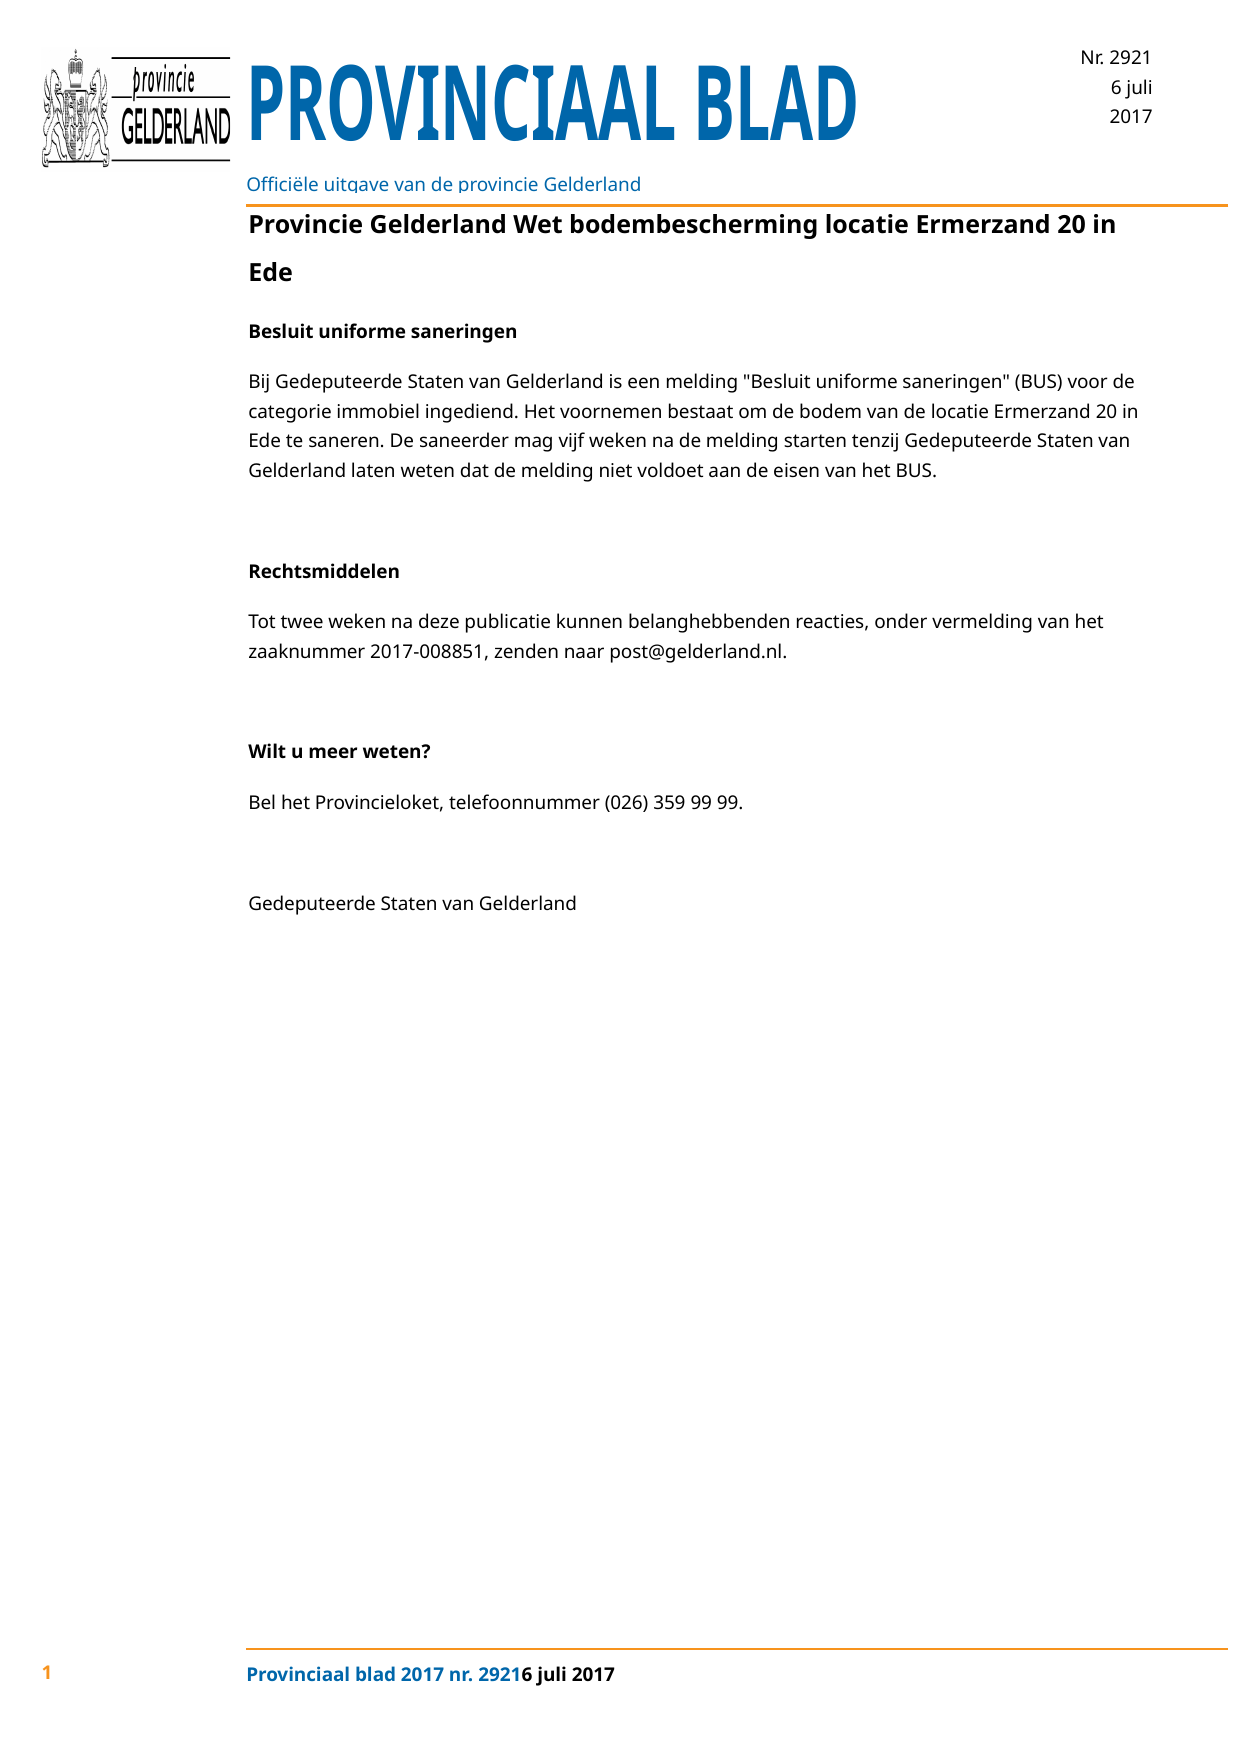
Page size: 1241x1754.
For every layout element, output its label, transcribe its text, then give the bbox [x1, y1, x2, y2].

text Bel het Provincieloket, telefoonnummer (026) 359 99 99. [248, 789, 1152, 815]
text Rechtsmiddelen [248, 558, 1152, 584]
picture [41, 47, 231, 172]
text Gedeputeerde Staten van Gelderland [248, 890, 1152, 916]
text Besluit uniforme saneringen [248, 318, 1152, 344]
text Bij Gedeputeerde Staten van Gelderland is een melding "Besluit uniforme saneringen" (BUS) voor de categorie immobiel ingediend. Het voornemen bestaat om de bodem van de locatie Ermerzand 20 in Ede te saneren. De saneerder mag vijf weken na de melding starten tenzij Gedeputeerde Staten van Gelderland laten weten dat de melding niet voldoet aan de eisen van het BUS. [248, 368, 1152, 483]
text Tot twee weken na deze publicatie kunnen belanghebbenden reacties, onder vermelding van het zaaknummer 2017-008851, zenden naar post@gelderland.nl. [248, 608, 1152, 664]
text Provincie Gelderland Wet bodembescherming locatie Ermerzand 20 in Ede [248, 207, 1152, 288]
text Wilt u meer weten? [248, 739, 1152, 764]
